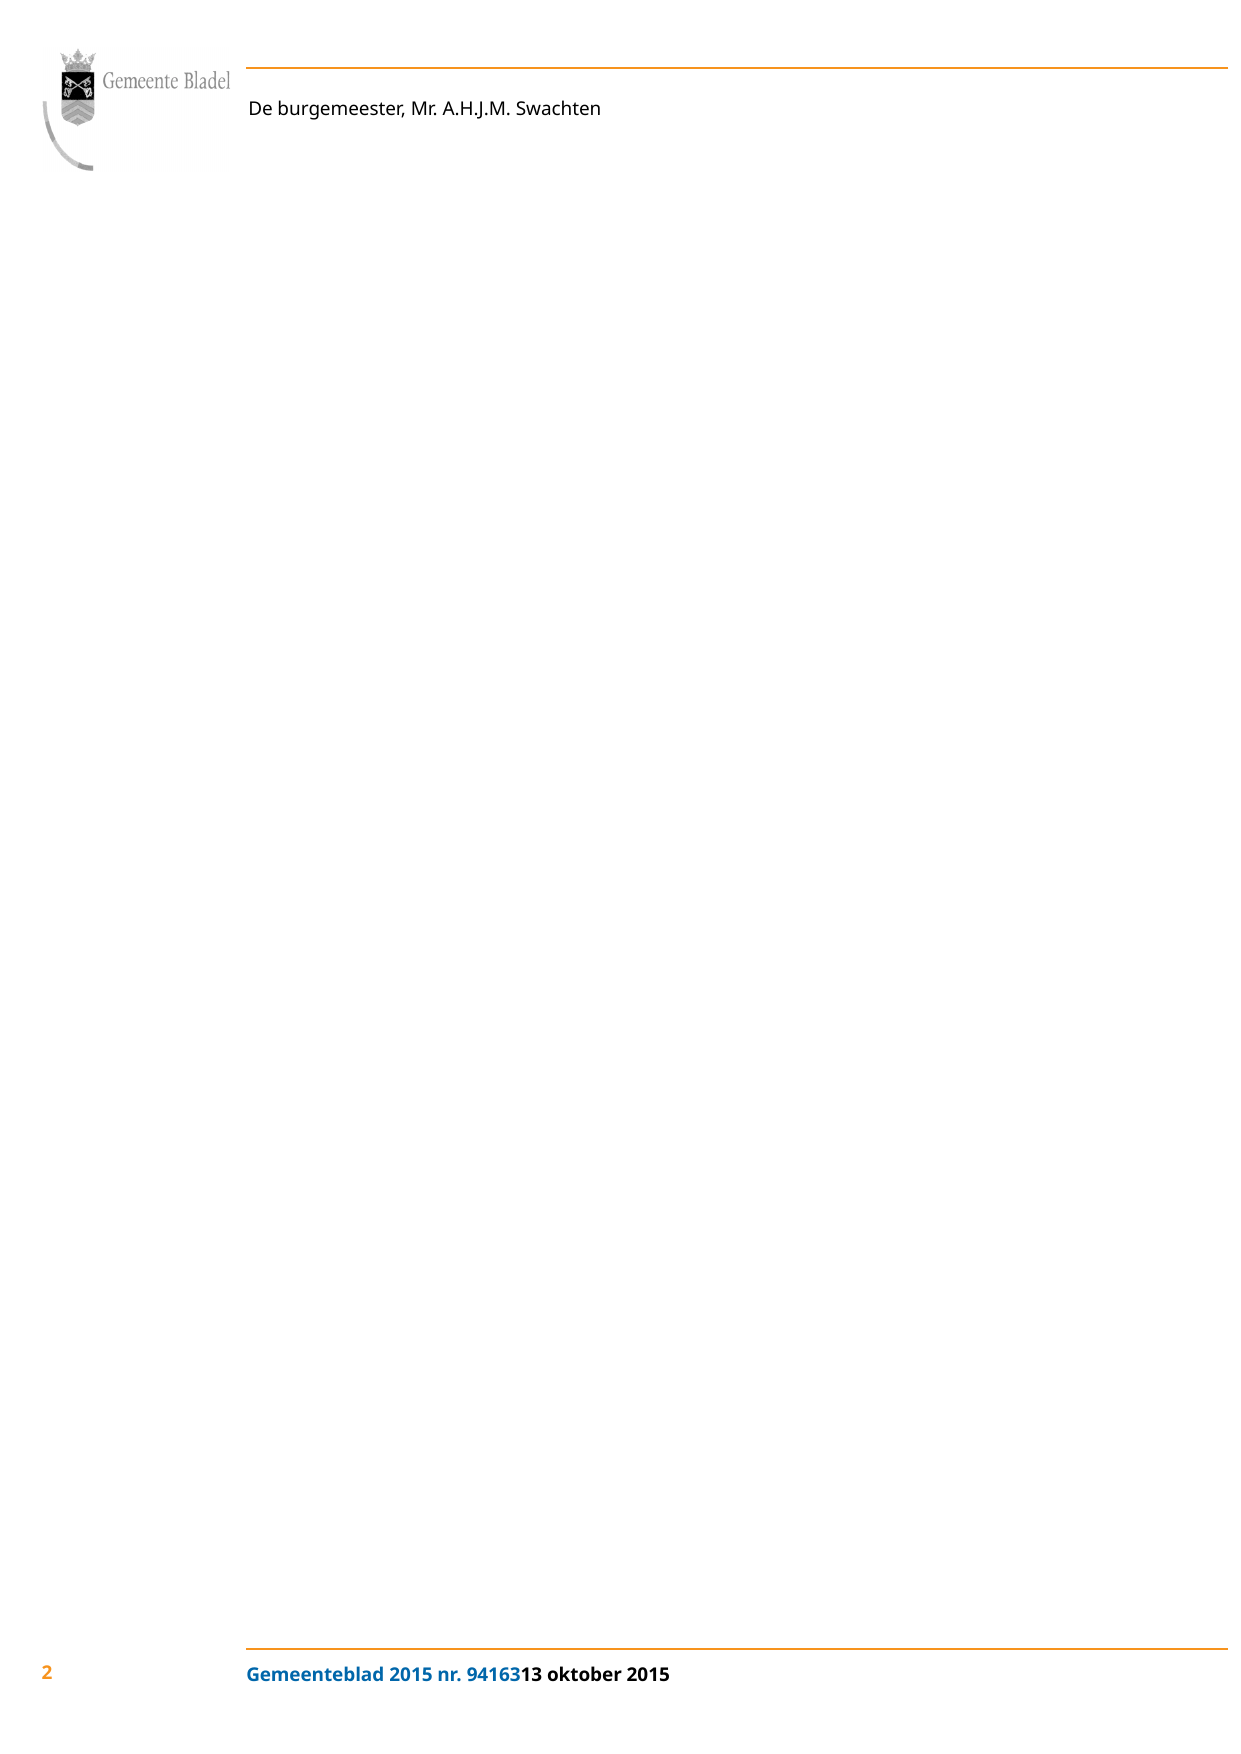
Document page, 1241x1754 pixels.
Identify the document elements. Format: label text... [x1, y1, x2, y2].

picture [41, 47, 231, 172]
text De burgemeester, Mr. A.H.J.M. Swachten [248, 95, 1152, 121]
